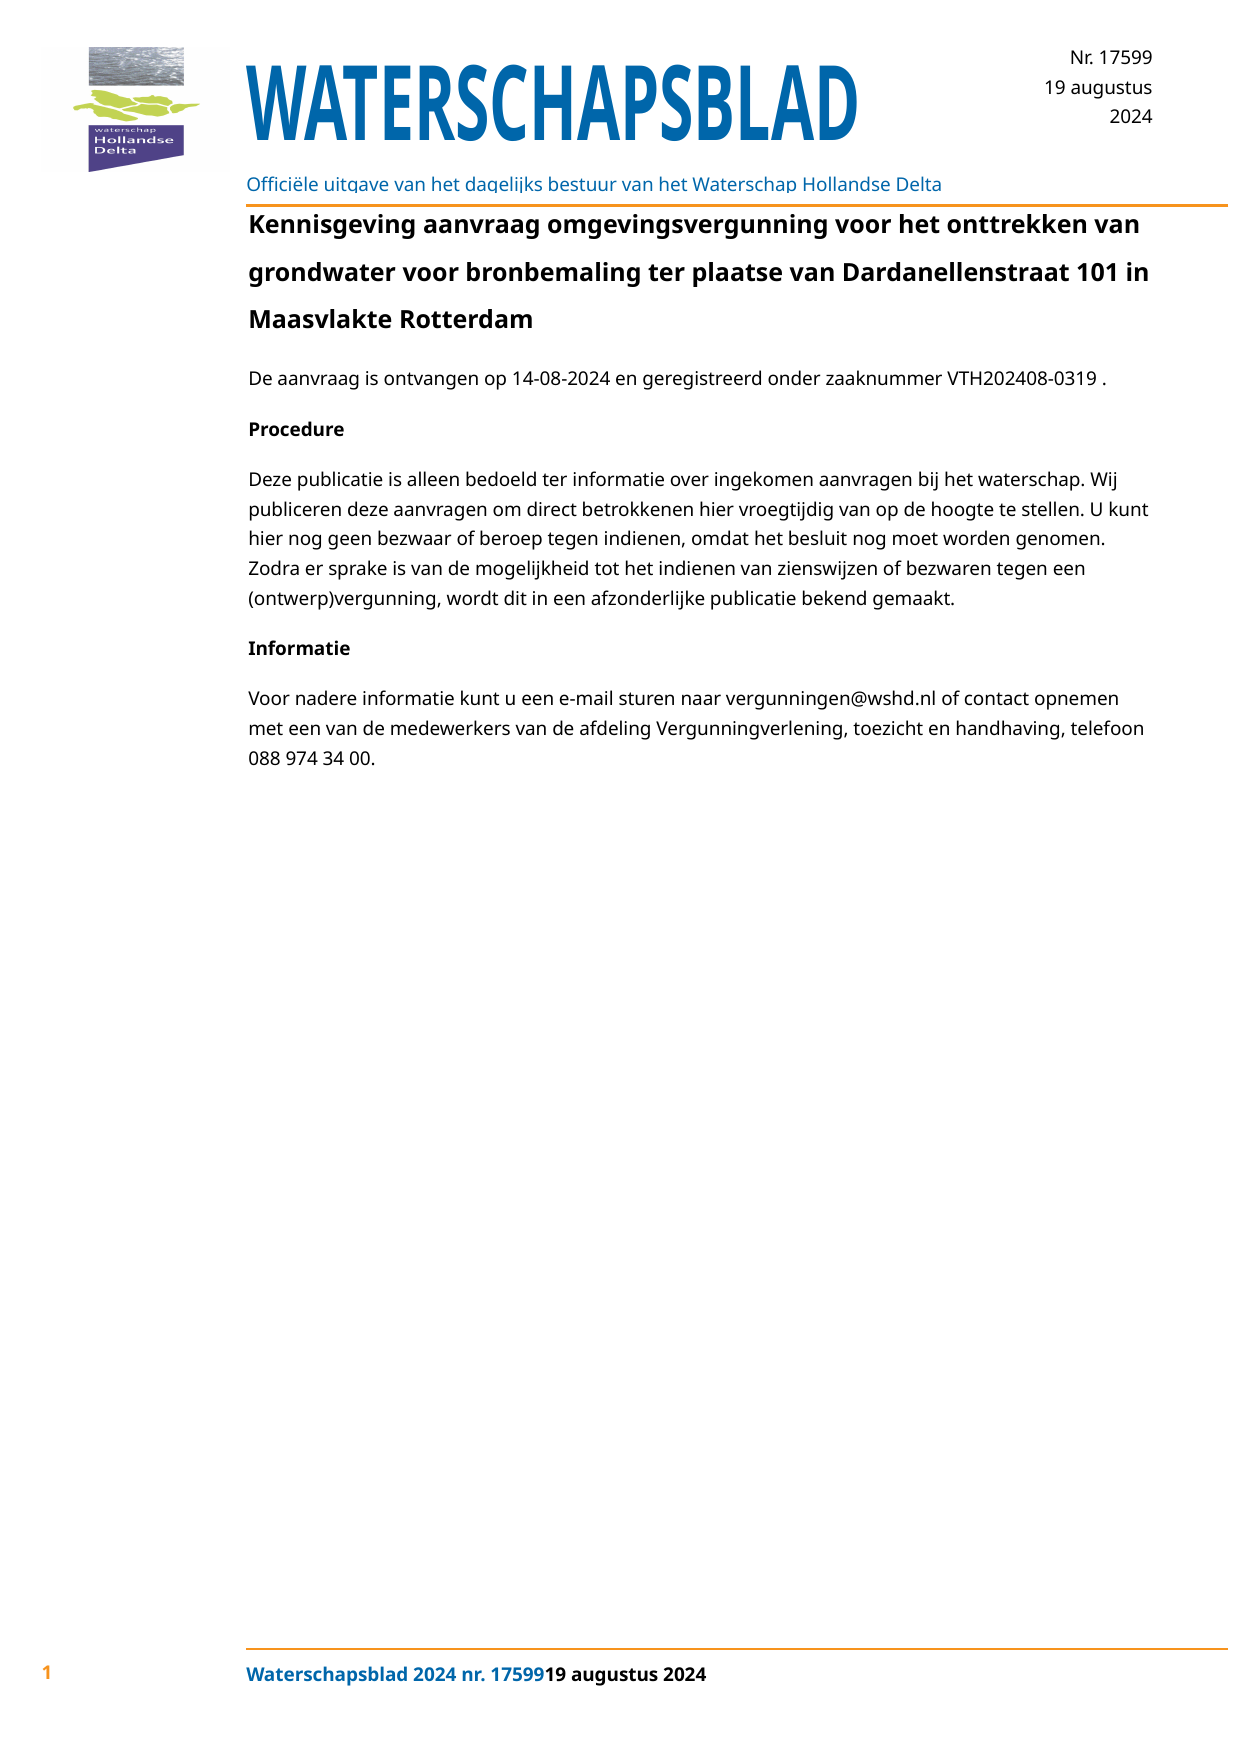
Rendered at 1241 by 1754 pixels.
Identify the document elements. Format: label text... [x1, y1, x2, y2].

picture [41, 47, 231, 172]
text Informatie [248, 635, 1152, 661]
text De aanvraag is ontvangen op 14-08-2024 en geregistreerd onder zaaknummer VTH202408-0319 . [248, 366, 1152, 391]
text Kennisgeving aanvraag omgevingsvergunning voor het onttrekken van grondwater voor bronbemaling ter plaatse van Dardanellenstraat 101 in Maasvlakte Rotterdam [248, 207, 1152, 336]
text Procedure [248, 416, 1152, 442]
text Voor nadere informatie kunt u een e-mail sturen naar vergunningen@wshd.nl of contact opnemen met een van de medewerkers van de afdeling Vergunningverlening, toezicht en handhaving, telefoon 088 974 34 00. [248, 686, 1152, 770]
text Deze publicatie is alleen bedoeld ter informatie over ingekomen aanvragen bij het waterschap. Wij publiceren deze aanvragen om direct betrokkenen hier vroegtijdig van op de hoogte te stellen. U kunt hier nog geen bezwaar of beroep tegen indienen, omdat het besluit nog moet worden genomen. Zodra er sprake is van de mogelijkheid tot het indienen van zienswijzen of bezwaren tegen een (ontwerp)vergunning, wordt dit in een afzonderlijke publicatie bekend gemaakt. [248, 466, 1152, 610]
